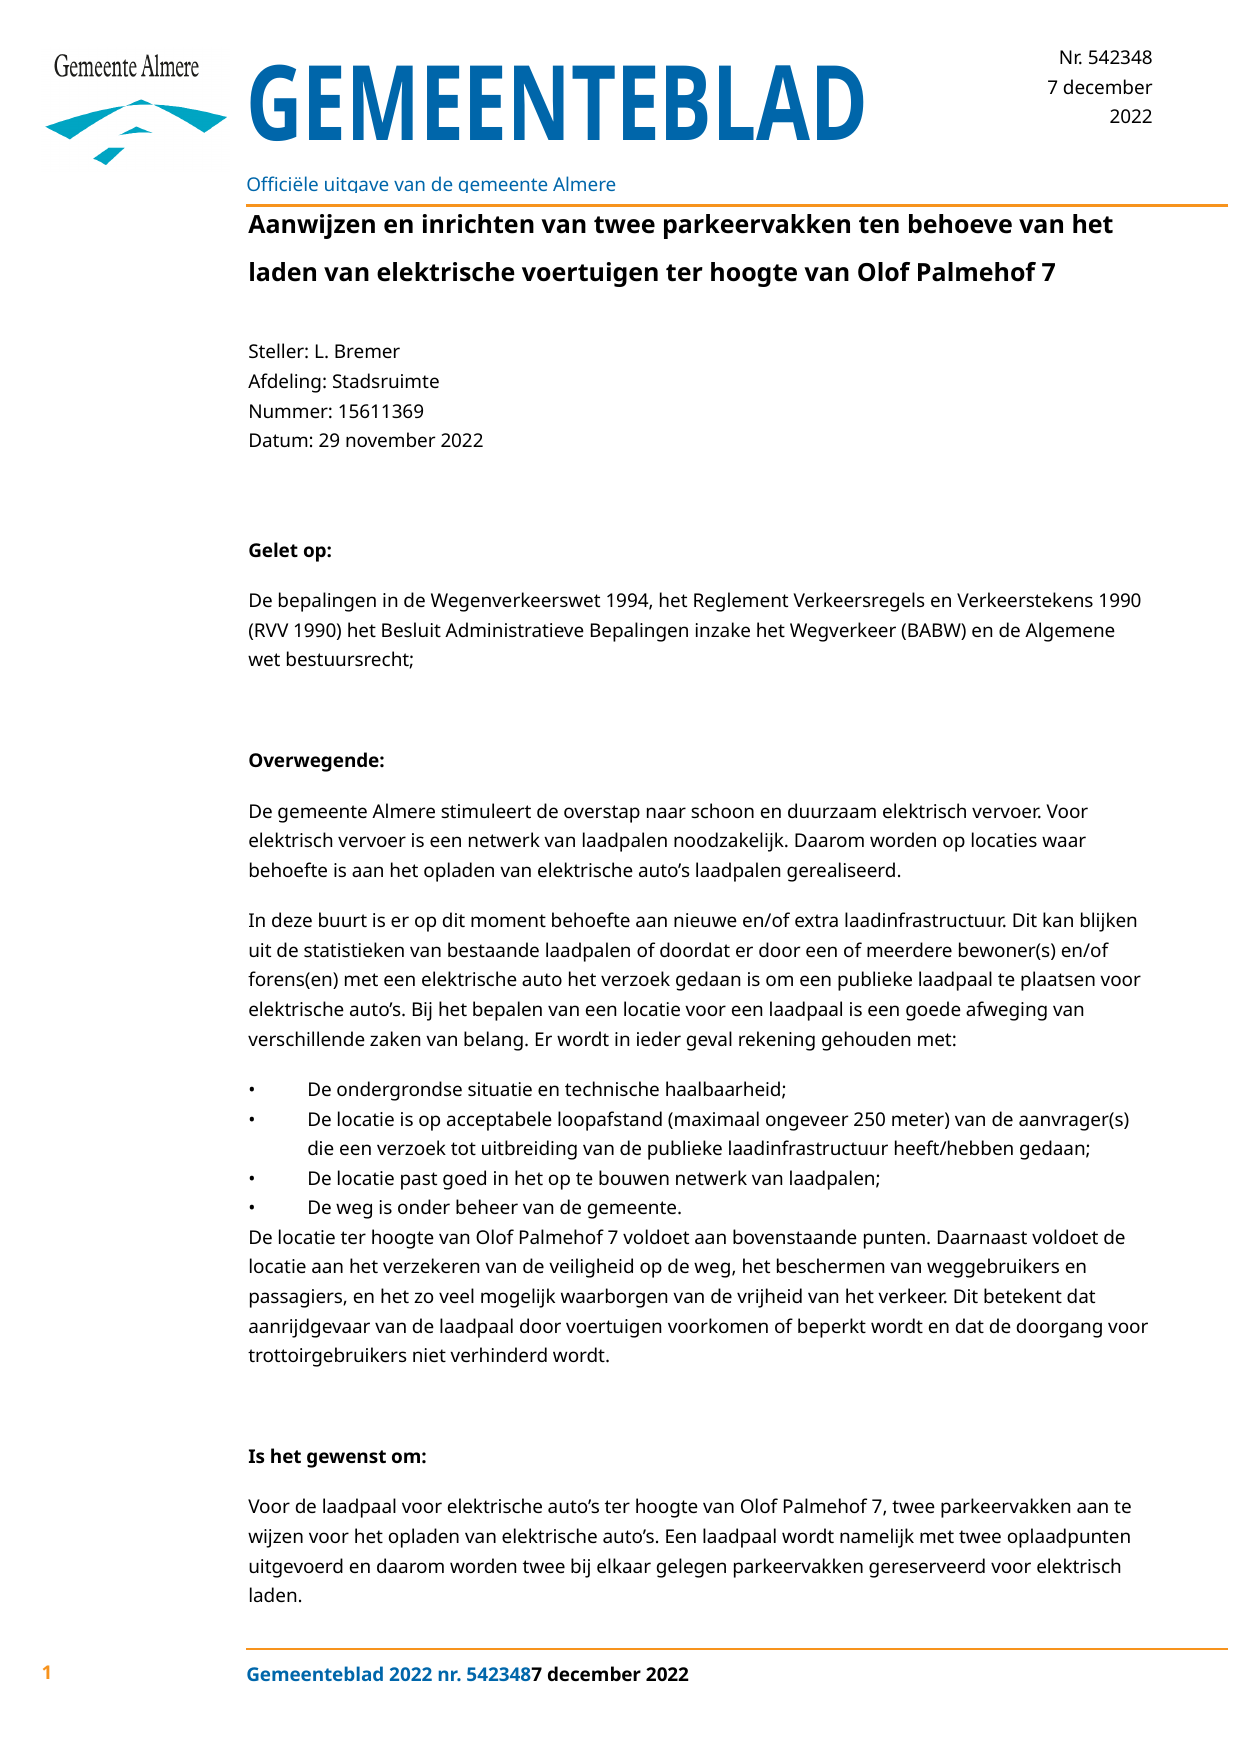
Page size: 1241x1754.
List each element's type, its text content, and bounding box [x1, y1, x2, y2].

picture [41, 47, 231, 172]
text Steller: L. Bremer [248, 339, 1152, 364]
text In deze buurt is er op dit moment behoefte aan nieuwe en/of extra laadinfrastructuur. Dit kan blijken uit de statistieken van bestaande laadpalen of doordat er door een of meerdere bewoner(s) en/of forens(en) met een elektrische auto het verzoek gedaan is om een publieke laadpaal te plaatsen voor elektrische auto’s. Bij het bepalen van een locatie voor een laadpaal is een goede afweging van verschillende zaken van belang. Er wordt in ieder geval rekening gehouden met: [248, 907, 1152, 1051]
text Overwegende: [248, 747, 1152, 773]
list De locatie is op acceptabele loopafstand (maximaal ongeveer 250 meter) van de aanvrager(s) die een verzoek tot uitbreiding van de publieke laadinfrastructuur heeft/hebben gedaan; [248, 1106, 1152, 1161]
text Nummer: 15611369 [248, 398, 1152, 423]
text De locatie ter hoogte van Olof Palmehof 7 voldoet aan bovenstaande punten. Daarnaast voldoet de locatie aan het verzekeren van de veiligheid op de weg, het beschermen van weggebruikers en passagiers, en het zo veel mogelijk waarborgen van de vrijheid van het verkeer. Dit betekent dat aanrijdgevaar van de laadpaal door voertuigen voorkomen of beperkt wordt en dat de doorgang voor trottoirgebruikers niet verhinderd wordt. [248, 1224, 1152, 1368]
text Aanwijzen en inrichten van twee parkeervakken ten behoeve van het laden van elektrische voertuigen ter hoogte van Olof Palmehof 7 [248, 207, 1152, 288]
text De bepalingen in de Wegenverkeerswet 1994, het Reglement Verkeersregels en Verkeerstekens 1990 (RVV 1990) het Besluit Administratieve Bepalingen inzake het Wegverkeer (BABW) en de Algemene wet bestuursrecht; [248, 587, 1152, 672]
text Voor de laadpaal voor elektrische auto’s ter hoogte van Olof Palmehof 7, twee parkeervakken aan te wijzen voor het opladen van elektrische auto’s. Een laadpaal wordt namelijk met twee oplaadpunten uitgevoerd en daarom worden twee bij elkaar gelegen parkeervakken gereserveerd voor elektrisch laden. [248, 1494, 1152, 1608]
text Afdeling: Stadsruimte [248, 368, 1152, 394]
text De gemeente Almere stimuleert de overstap naar schoon en duurzaam elektrisch vervoer. Voor elektrisch vervoer is een netwerk van laadpalen noodzakelijk. Daarom worden op locaties waar behoefte is aan het opladen van elektrische auto’s laadpalen gerealiseerd. [248, 798, 1152, 883]
text Datum: 29 november 2022 [248, 427, 1152, 453]
list De locatie past goed in het op te bouwen netwerk van laadpalen; [248, 1165, 1152, 1191]
list De ondergrondse situatie en technische haalbaarheid; [248, 1076, 1152, 1102]
text Gelet op: [248, 537, 1152, 563]
list De weg is onder beheer van de gemeente. [248, 1194, 1152, 1220]
text Is het gewenst om: [248, 1443, 1152, 1469]
